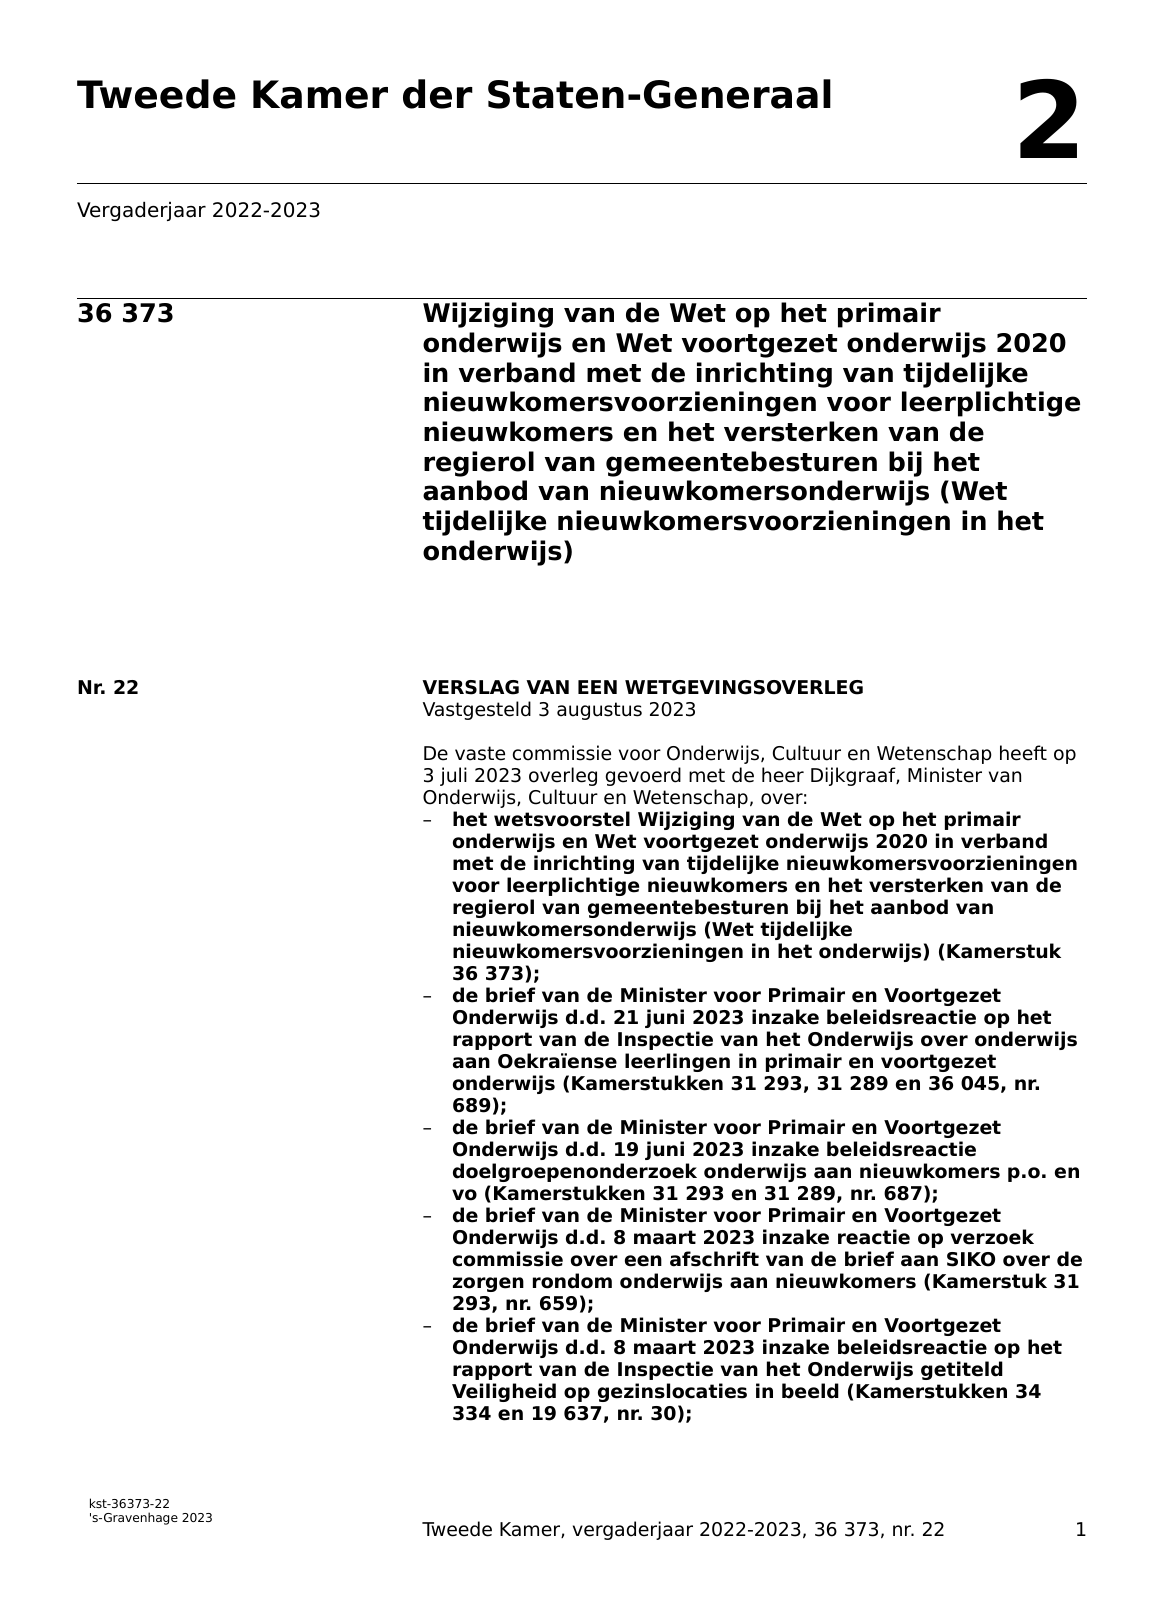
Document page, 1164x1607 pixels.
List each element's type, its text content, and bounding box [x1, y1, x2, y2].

subtitle Nr. 22 VERSLAG VAN EEN WETGEVINGSOVERLEG [77, 677, 1087, 699]
text – de brief van de Minister voor Primair en Voortgezet Onderwijs d.d. 21 juni 2023 inzake beleidsreactie op het rapport van de Inspectie van het Onderwijs over onderwijs aan Oekraïense leerlingen in primair en voortgezet onderwijs (Kamerstukken 31 293, 31 289 en 36 045, nr. 689); [422, 985, 1087, 1117]
text – de brief van de Minister voor Primair en Voortgezet Onderwijs d.d. 8 maart 2023 inzake beleidsreactie op het rapport van de Inspectie van het Onderwijs getiteld Veiligheid op gezinslocaties in beeld (Kamerstukken 34 334 en 19 637, nr. 30); [422, 1315, 1087, 1425]
text kst-36373-22 [88, 1497, 323, 1511]
text De vaste commissie voor Onderwijs, Cultuur en Wetenschap heeft op 3 juli 2023 overleg gevoerd met de heer Dijkgraaf, Minister van Onderwijs, Cultuur en Wetenschap, over: [422, 743, 1087, 809]
text 's-Gravenhage 2023 [88, 1511, 323, 1525]
table_cell Vergaderjaar 2022-2023 [77, 184, 1087, 298]
text – het wetsvoorstel Wijziging van de Wet op het primair onderwijs en Wet voortgezet onderwijs 2020 in verband met de inrichting van tijdelijke nieuwkomersvoorzieningen voor leerplichtige nieuwkomers en het versterken van de regierol van gemeentebesturen bij het aanbod van nieuwkomersonderwijs (Wet tijdelijke nieuwkomersvoorzieningen in het onderwijs) (Kamerstuk 36 373); [422, 809, 1087, 985]
subtitle 36 373 Wijziging van de Wet op het primair onderwijs en Wet voortgezet onderwijs 2020 in verband met de inrichting van tijdelijke nieuwkomersvoorzieningen voor leerplichtige nieuwkomers en het versterken van de regierol van gemeentebesturen bij het aanbod van nieuwkomersonderwijs (Wet tijdelijke nieuwkomersvoorzieningen in het onderwijs) [77, 299, 1087, 566]
text Vastgesteld 3 augustus 2023 [422, 699, 1087, 721]
table_header 2 [886, 59, 1087, 183]
text – de brief van de Minister voor Primair en Voortgezet Onderwijs d.d. 19 juni 2023 inzake beleidsreactie doelgroepenonderzoek onderwijs aan nieuwkomers p.o. en vo (Kamerstukken 31 293 en 31 289, nr. 687); [422, 1117, 1087, 1205]
table_header Tweede Kamer der Staten-Generaal [77, 59, 886, 183]
text – de brief van de Minister voor Primair en Voortgezet Onderwijs d.d. 8 maart 2023 inzake reactie op verzoek commissie over een afschrift van de brief aan SIKO over de zorgen rondom onderwijs aan nieuwkomers (Kamerstuk 31 293, nr. 659); [422, 1205, 1087, 1315]
